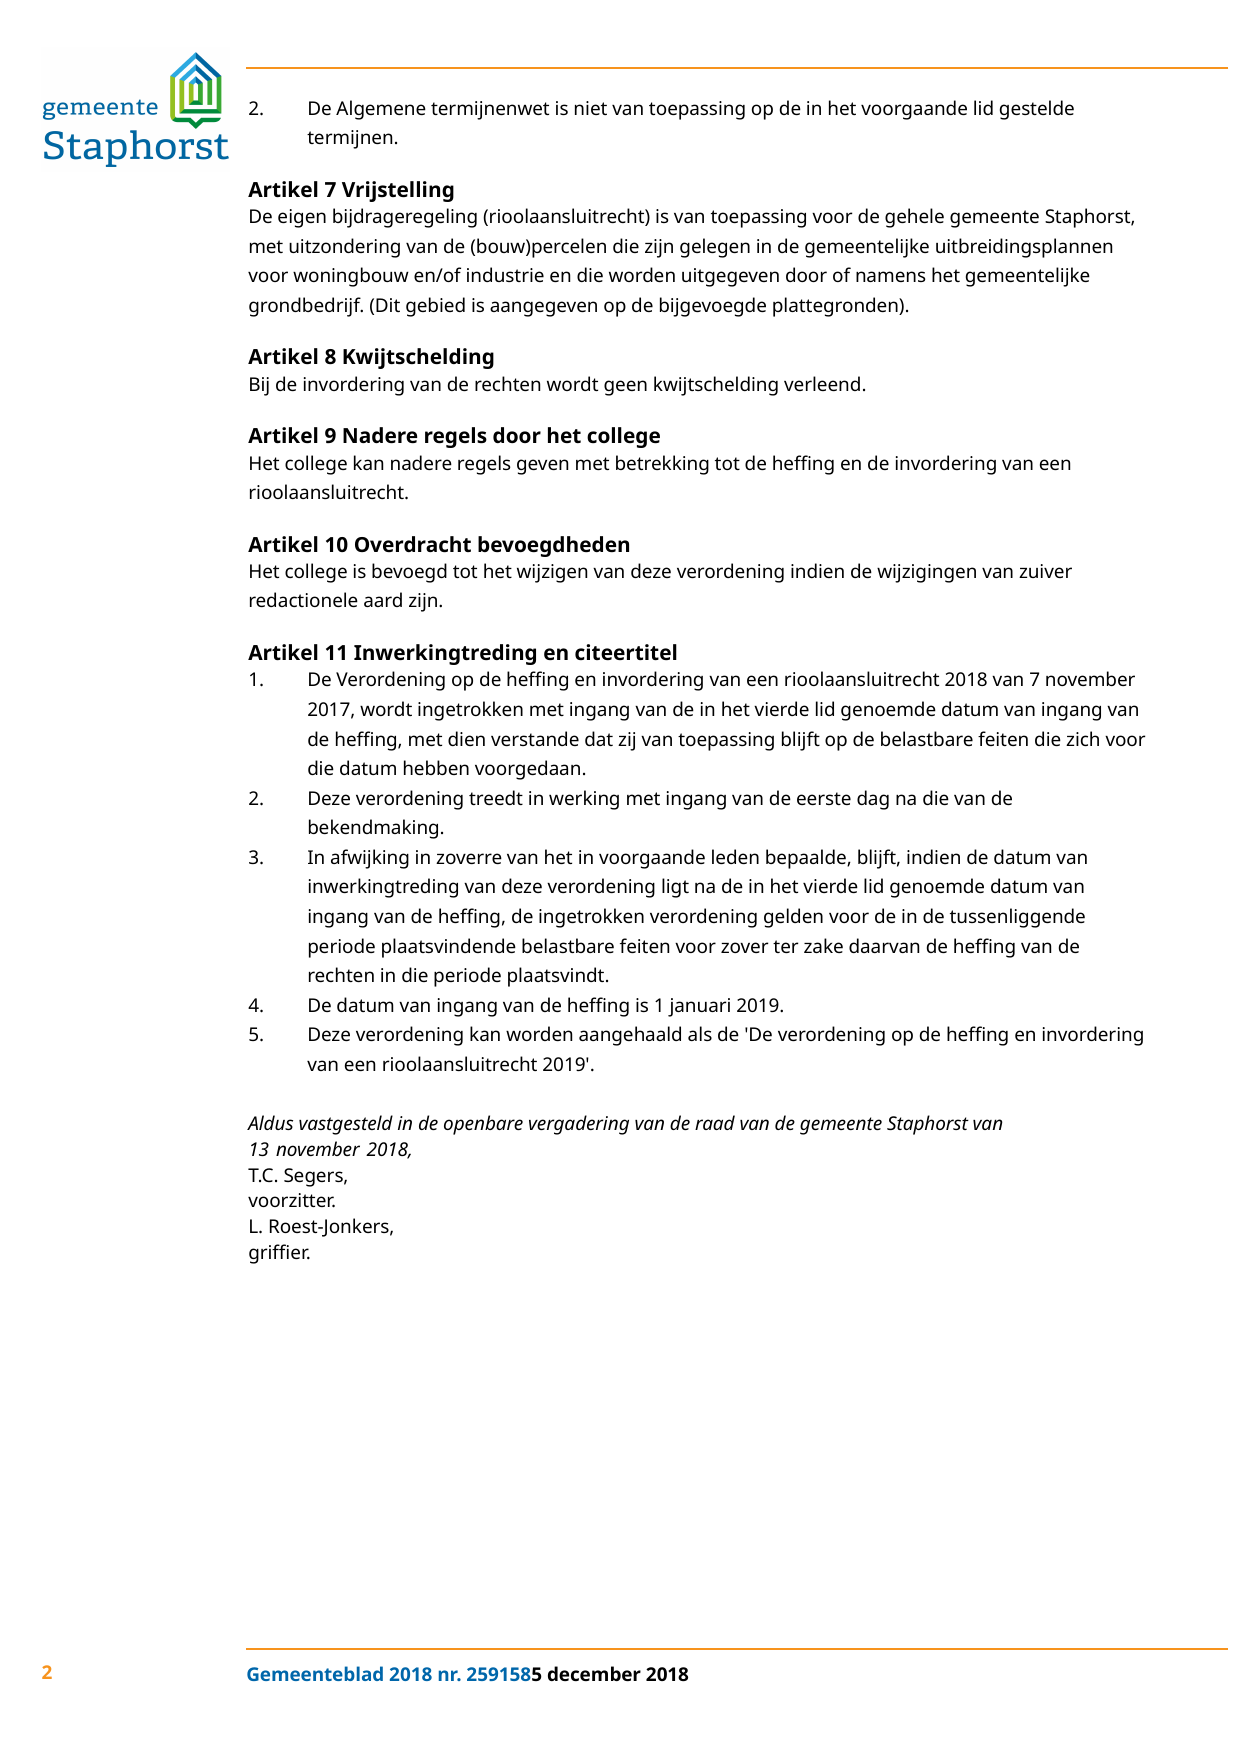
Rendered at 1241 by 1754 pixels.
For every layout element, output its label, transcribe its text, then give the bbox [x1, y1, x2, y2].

text Artikel 10 Overdracht bevoegdheden [248, 530, 1152, 558]
text Het college is bevoegd tot het wijzigen van deze verordening indien de wijzigingen van zuiver redactionele aard zijn. [248, 558, 1152, 613]
list De datum van ingang van de heffing is 1 januari 2019. [248, 992, 1152, 1018]
text griffier. [248, 1239, 1152, 1265]
text L. Roest-Jonkers, [248, 1213, 1152, 1239]
list Deze verordening treedt in werking met ingang van de eerste dag na die van de bekendmaking. [248, 785, 1152, 840]
text Artikel 7 Vrijstelling [248, 175, 1152, 203]
text Artikel 8 Kwijtschelding [248, 342, 1152, 371]
text Aldus vastgesteld in de openbare vergadering van de raad van de gemeente Staphorst van 13 november 2018, [248, 1110, 1152, 1162]
list In afwijking in zoverre van het in voorgaande leden bepaalde, blijft, indien de datum van inwerkingtreding van deze verordening ligt na de in het vierde lid genoemde datum van ingang van de heffing, de ingetrokken verordening gelden voor de in de tussenliggende periode plaatsvindende belastbare feiten voor zover ter zake daarvan de heffing van de rechten in die periode plaatsvindt. [248, 844, 1152, 988]
text Bij de invordering van de rechten wordt geen kwijtschelding verleend. [248, 371, 1152, 397]
text De eigen bijdrageregeling (rioolaansluitrecht) is van toepassing voor de gehele gemeente Staphorst, met uitzondering van de (bouw)percelen die zijn gelegen in de gemeentelijke uitbreidingsplannen voor woningbouw en/of industrie en die worden uitgegeven door of namens het gemeentelijke grondbedrijf. (Dit gebied is aangegeven op de bijgevoegde plattegronden). [248, 203, 1152, 318]
list De Algemene termijnenwet is niet van toepassing op de in het voorgaande lid gestelde termijnen. [248, 95, 1152, 150]
list De Verordening op de heffing en invordering van een rioolaansluitrecht 2018 van 7 november 2017, wordt ingetrokken met ingang van de in het vierde lid genoemde datum van ingang van de heffing, met dien verstande dat zij van toepassing blijft op de belastbare feiten die zich voor die datum hebben voorgedaan. [248, 667, 1152, 781]
text Het college kan nadere regels geven met betrekking tot de heffing en de invordering van een rioolaansluitrecht. [248, 450, 1152, 505]
text T.C. Segers, [248, 1162, 1152, 1187]
picture [41, 47, 231, 172]
text Artikel 11 Inwerkingtreding en citeertitel [248, 638, 1152, 667]
list Deze verordening kan worden aangehaald als de 'De verordening op de heffing en invordering van een rioolaansluitrecht 2019'. [248, 1022, 1152, 1077]
text Artikel 9 Nadere regels door het college [248, 421, 1152, 450]
text voorzitter. [248, 1187, 1152, 1213]
